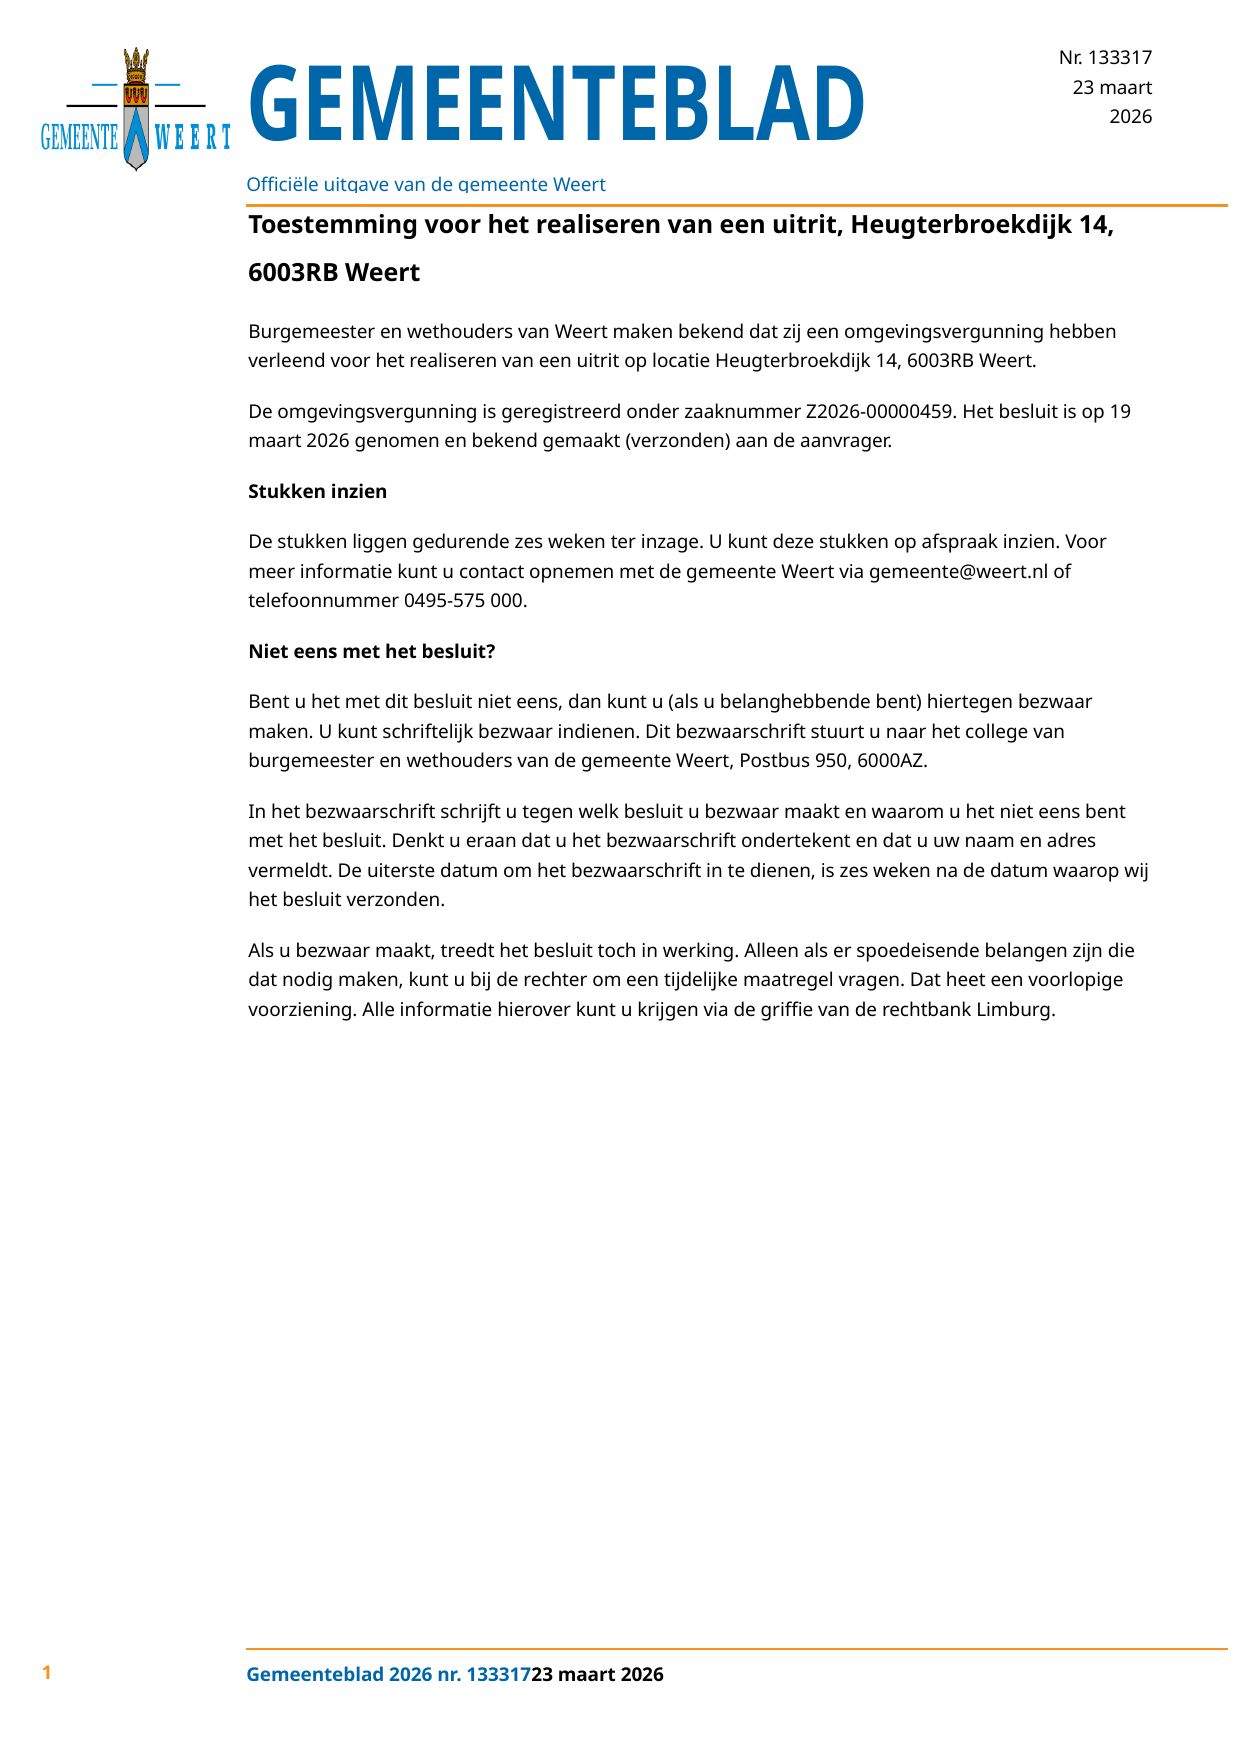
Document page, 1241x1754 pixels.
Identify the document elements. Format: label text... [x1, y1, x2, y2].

text Bent u het met dit besluit niet eens, dan kunt u (als u belanghebbende bent) hiertegen bezwaar maken. U kunt schriftelijk bezwaar indienen. Dit bezwaarschrift stuurt u naar het college van burgemeester en wethouders van de gemeente Weert, Postbus 950, 6000AZ. [248, 688, 1152, 773]
text Als u bezwaar maakt, treedt het besluit toch in werking. Alleen als er spoedeisende belangen zijn die dat nodig maken, kunt u bij de rechter om een tijdelijke maatregel vragen. Dat heet een voorlopige voorziening. Alle informatie hierover kunt u krijgen via de griffie van de rechtbank Limburg. [248, 937, 1152, 1022]
text Stukken inzien [248, 478, 1152, 504]
text Toestemming voor het realiseren van een uitrit, Heugterbroekdijk 14, 6003RB Weert [248, 207, 1152, 288]
text De stukken liggen gedurende zes weken ter inzage. U kunt deze stukken op afspraak inzien. Voor meer informatie kunt u contact opnemen met de gemeente Weert via gemeente@weert.nl of telefoonnummer 0495-575 000. [248, 528, 1152, 613]
text De omgevingsvergunning is geregistreerd onder zaaknummer Z2026-00000459. Het besluit is op 19 maart 2026 genomen en bekend gemaakt (verzonden) aan de aanvrager. [248, 398, 1152, 453]
text Niet eens met het besluit? [248, 638, 1152, 664]
picture [41, 47, 231, 172]
text In het bezwaarschrift schrijft u tegen welk besluit u bezwaar maakt en waarom u het niet eens bent met het besluit. Denkt u eraan dat u het bezwaarschrift ondertekent en dat u uw naam en adres vermeldt. De uiterste datum om het bezwaarschrift in te dienen, is zes weken na de datum waarop wij het besluit verzonden. [248, 798, 1152, 912]
text Burgemeester en wethouders van Weert maken bekend dat zij een omgevingsvergunning hebben verleend voor het realiseren van een uitrit op locatie Heugterbroekdijk 14, 6003RB Weert. [248, 318, 1152, 373]
